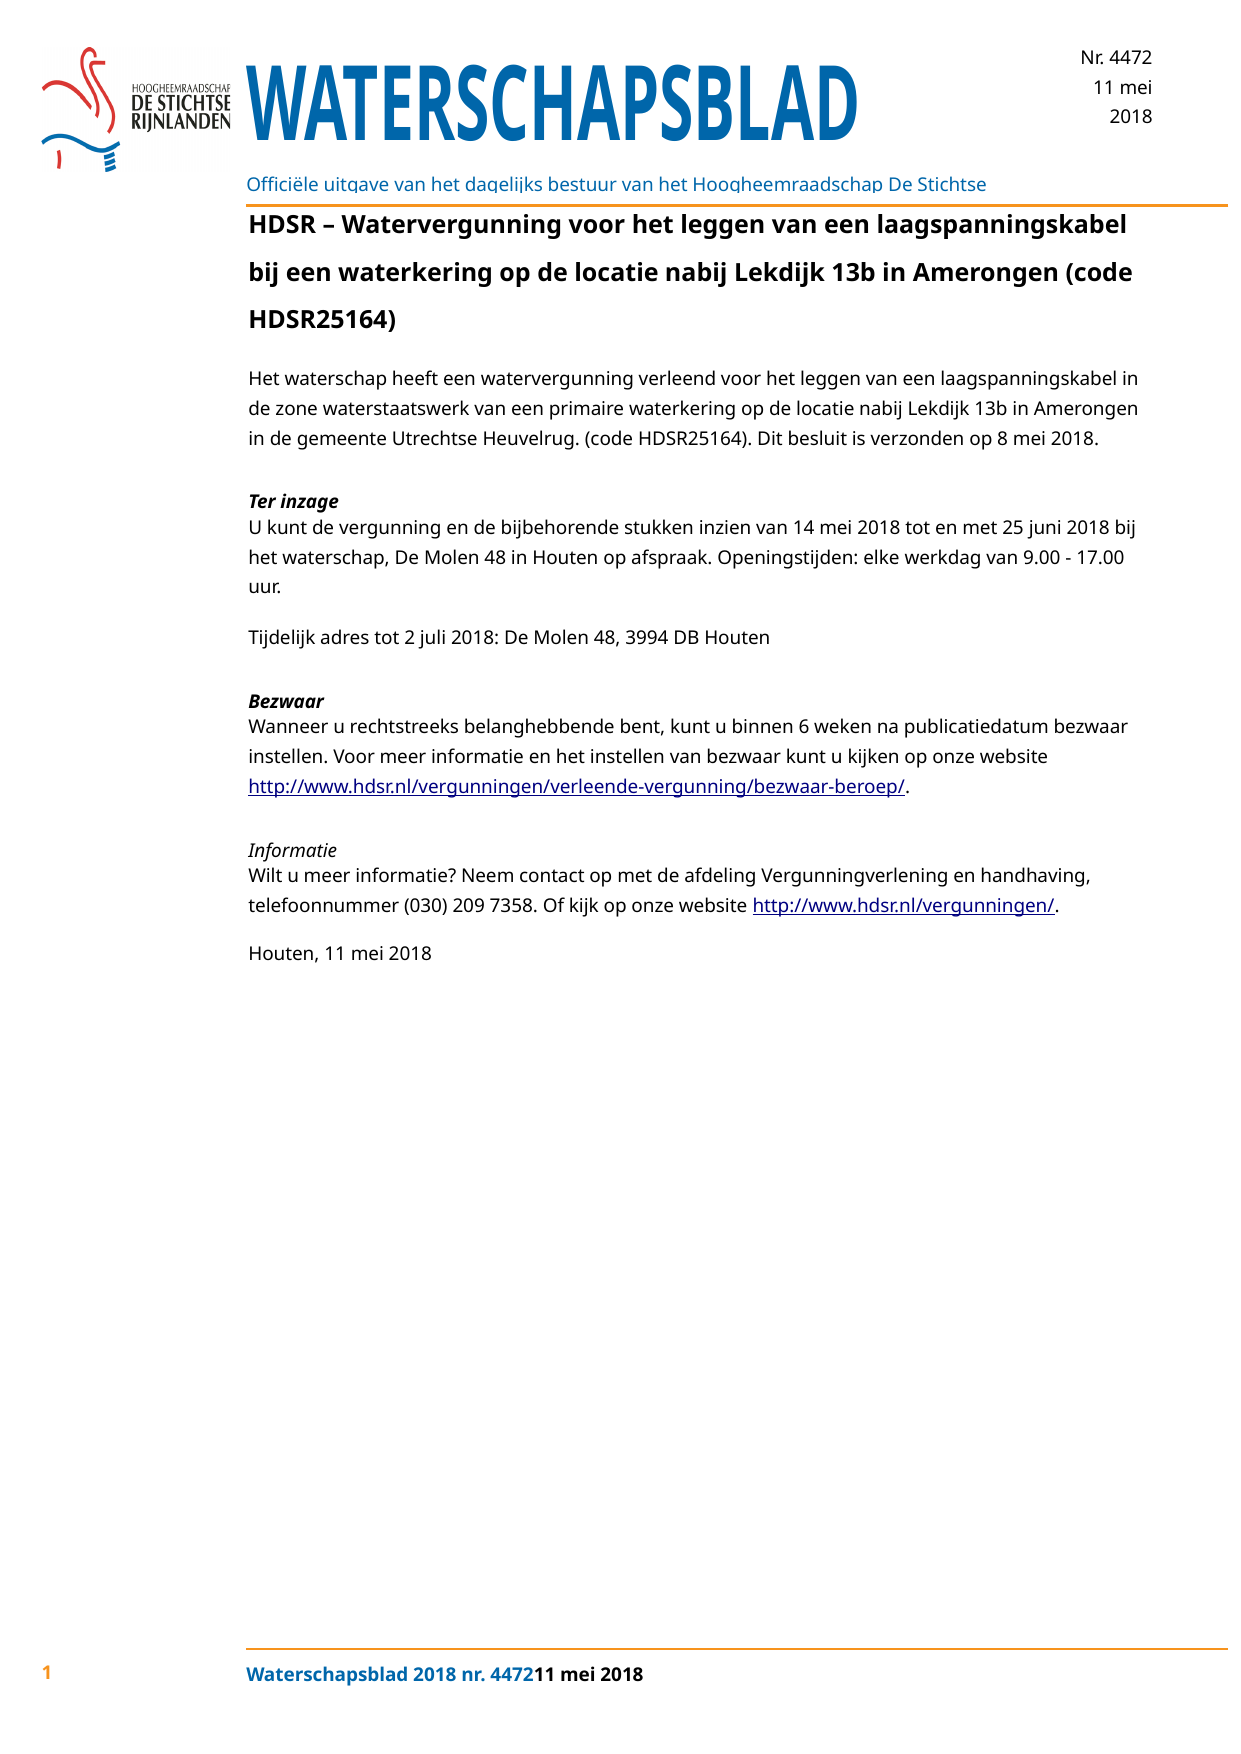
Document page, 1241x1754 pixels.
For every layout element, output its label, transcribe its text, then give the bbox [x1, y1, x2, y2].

text Het waterschap heeft een watervergunning verleend voor het leggen van een laagspanningskabel in de zone waterstaatswerk van een primaire waterkering op de locatie nabij Lekdijk 13b in Amerongen in de gemeente Utrechtse Heuvelrug. (code HDSR25164). Dit besluit is verzonden op 8 mei 2018. [248, 366, 1152, 450]
text Wilt u meer informatie? Neem contact op met de afdeling Vergunningverlening en handhaving, telefoonnummer (030) 209 7358. Of kijk op onze website http://www.hdsr.nl/vergunningen/. [248, 862, 1152, 918]
text U kunt de vergunning en de bijbehorende stukken inzien van 14 mei 2018 tot en met 25 juni 2018 bij het waterschap, De Molen 48 in Houten op afspraak. Openingstijden: elke werkdag van 9.00 - 17.00 uur. [248, 514, 1152, 599]
text Wanneer u rechtstreeks belanghebbende bent, kunt u binnen 6 weken na publicatiedatum bezwaar instellen. Voor meer informatie en het instellen van bezwaar kunt u kijken op onze website http://www.hdsr.nl/vergunningen/verleende-vergunning/bezwaar-beroep/. [248, 714, 1152, 798]
text HDSR – Watervergunning voor het leggen van een laagspanningskabel bij een waterkering op de locatie nabij Lekdijk 13b in Amerongen (code HDSR25164) [248, 207, 1152, 336]
text Houten, 11 mei 2018 [248, 940, 1152, 966]
picture [41, 47, 231, 172]
text Informatie [248, 837, 1152, 862]
text Ter inzage [248, 489, 1152, 514]
text Tijdelijk adres tot 2 juli 2018: De Molen 48, 3994 DB Houten [248, 624, 1152, 650]
text Bezwaar [248, 688, 1152, 714]
